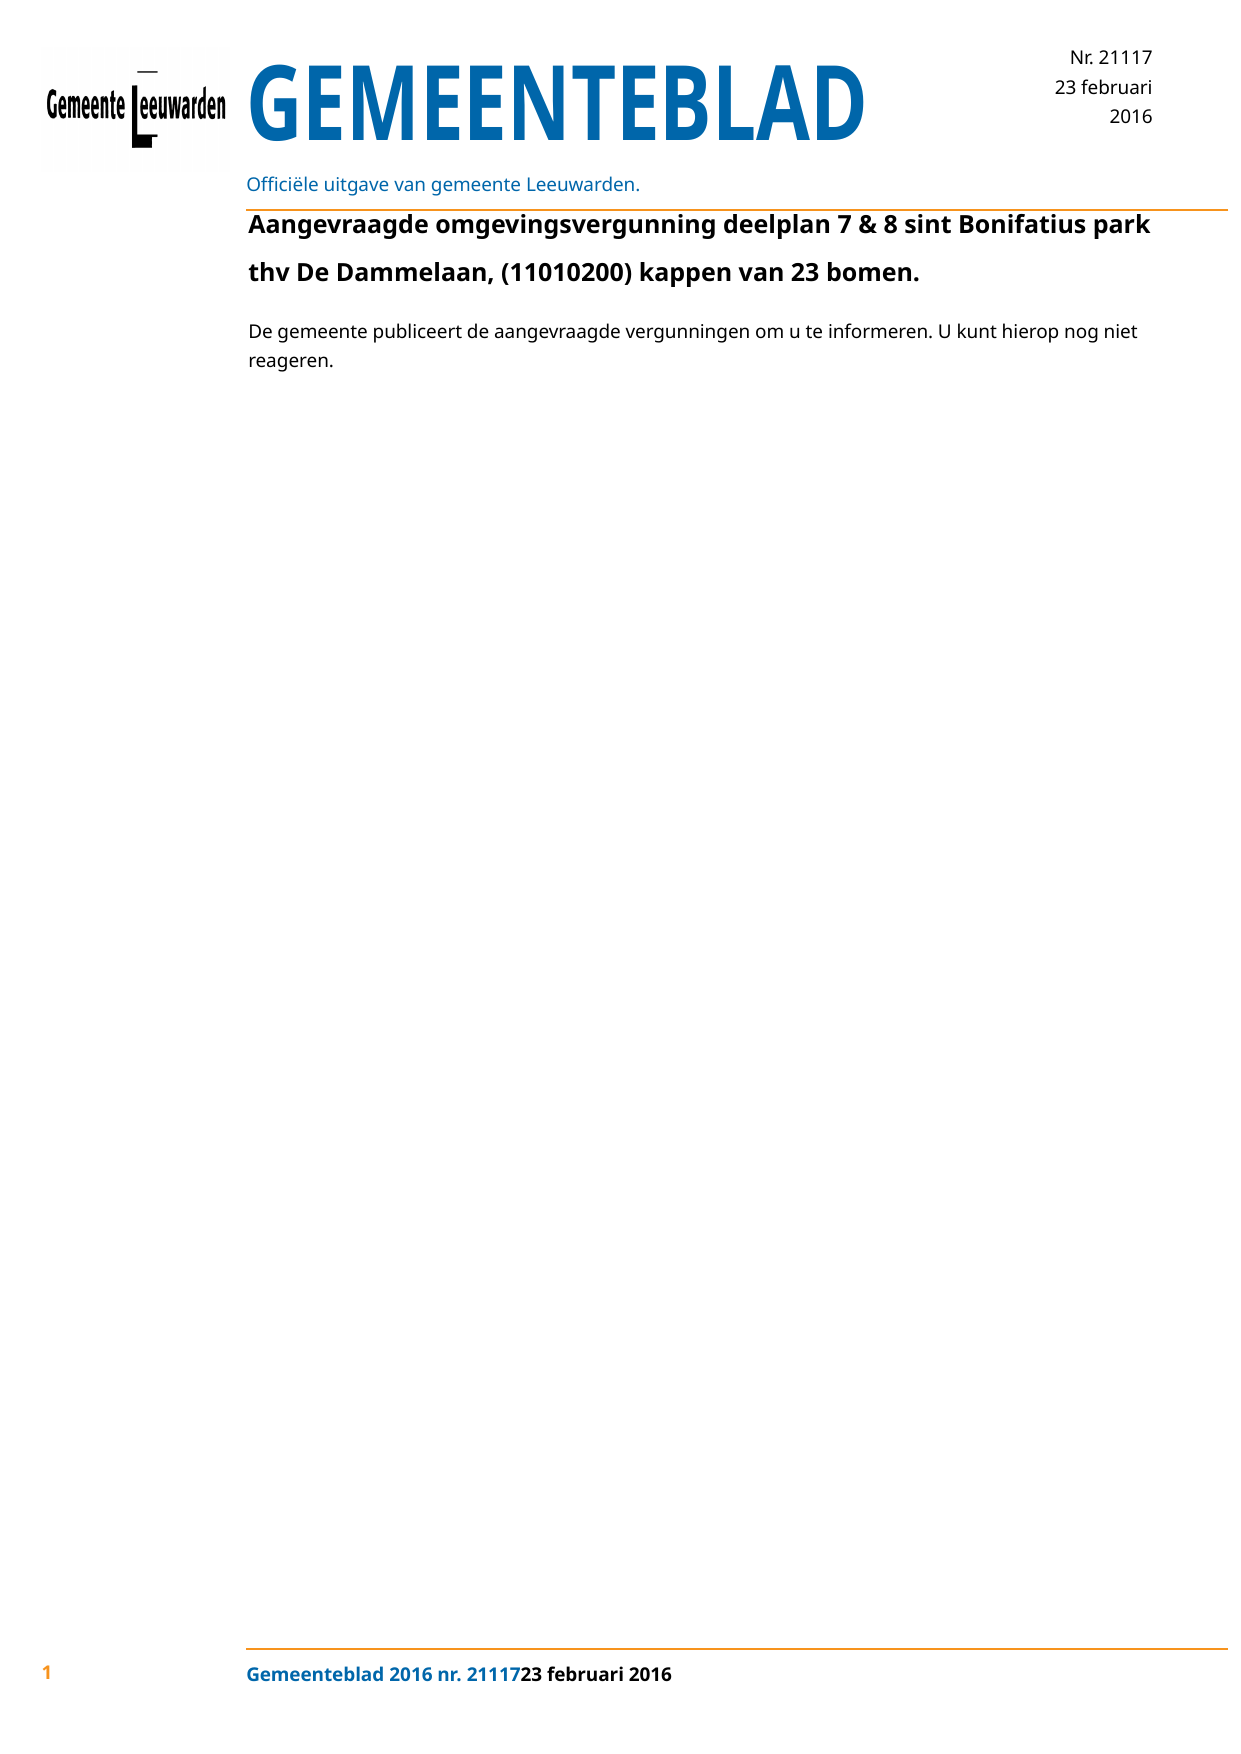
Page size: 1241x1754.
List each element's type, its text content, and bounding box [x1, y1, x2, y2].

text Aangevraagde omgevingsvergunning deelplan 7 & 8 sint Bonifatius park thv De Dammelaan, (11010200) kappen van 23 bomen. [248, 211, 1152, 288]
picture [41, 47, 231, 172]
text De gemeente publiceert de aangevraagde vergunningen om u te informeren. U kunt hierop nog niet reageren. [248, 318, 1152, 373]
